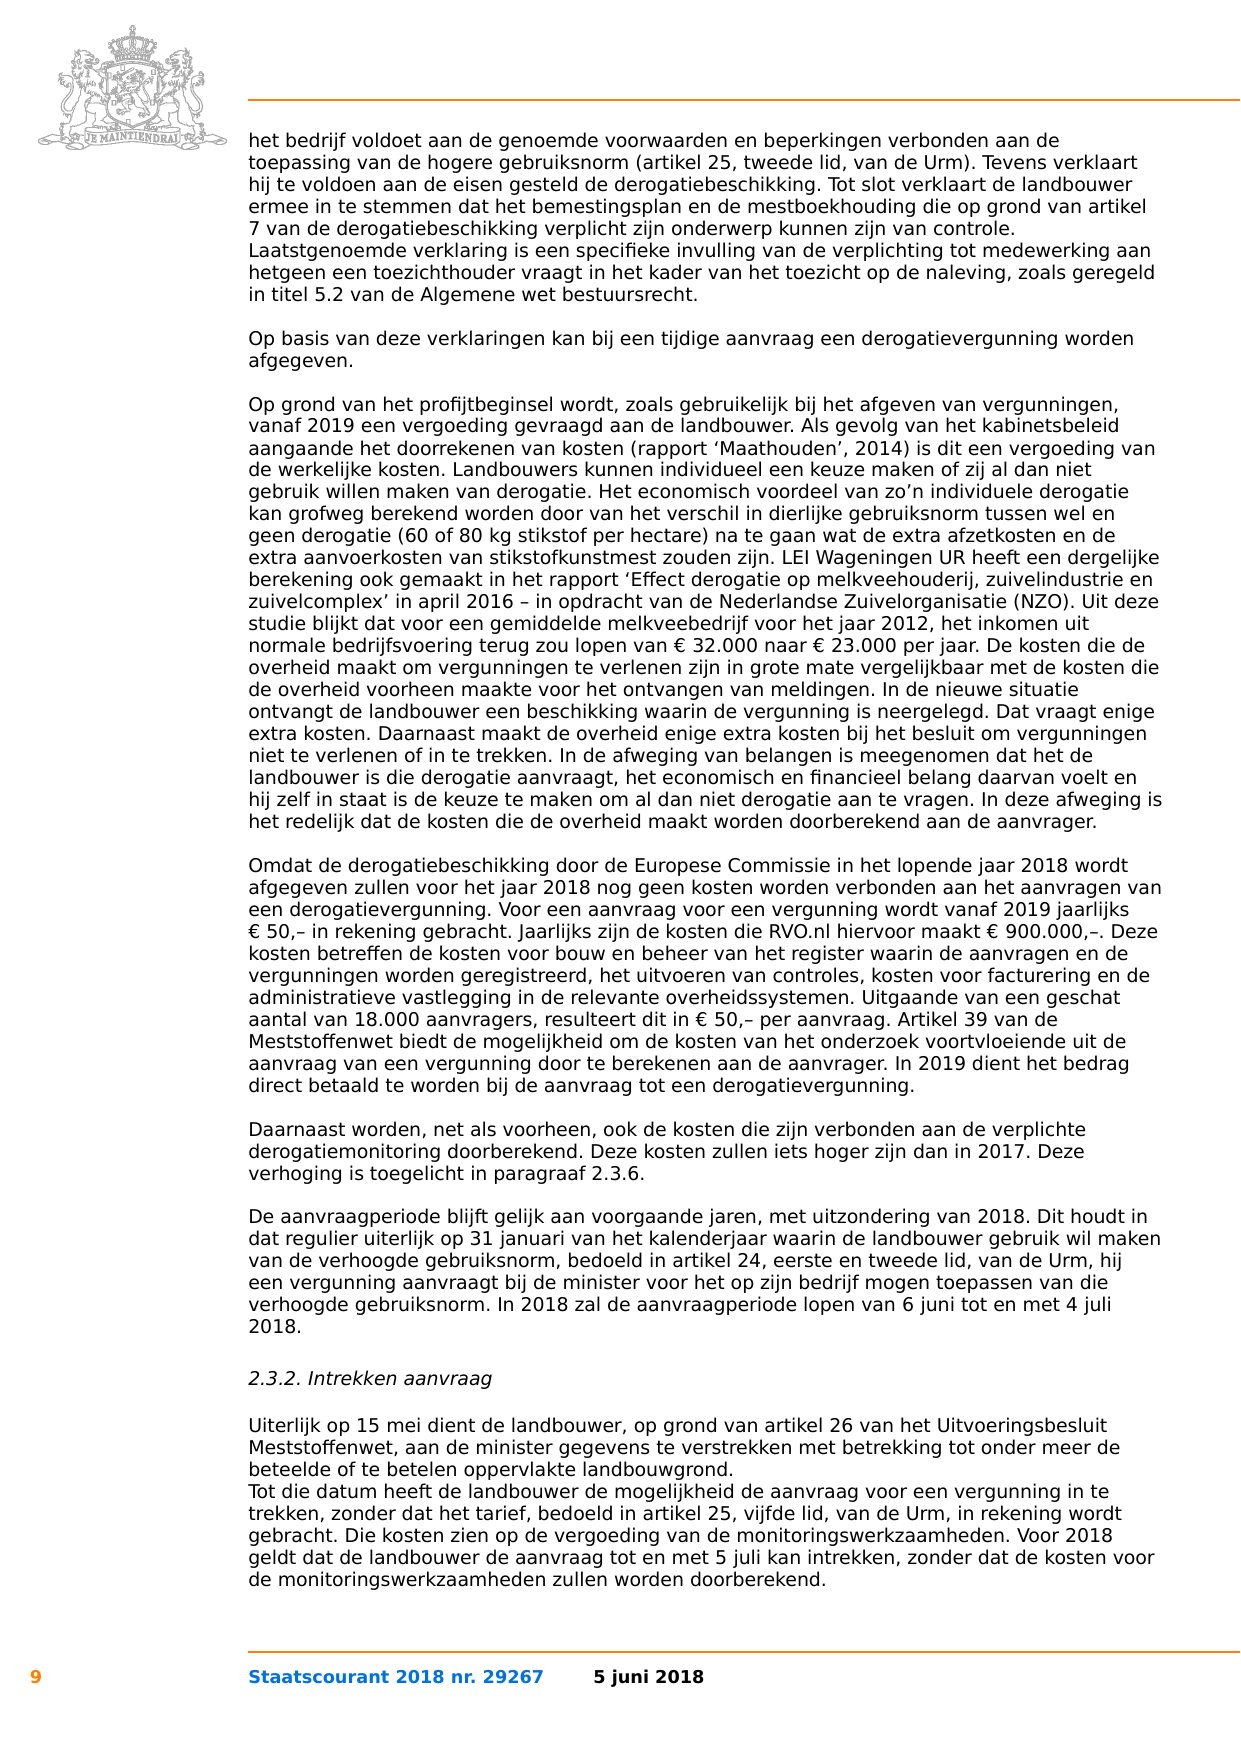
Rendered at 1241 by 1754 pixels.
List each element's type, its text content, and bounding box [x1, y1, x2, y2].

text het bedrijf voldoet aan de genoemde voorwaarden en beperkingen verbonden aan de toepassing van de hogere gebruiksnorm (artikel 25, tweede lid, van de Urm). Tevens verklaart hij te voldoen aan de eisen gesteld de derogatiebeschikking. Tot slot verklaart de landbouwer ermee in te stemmen dat het bemestingsplan en de mestboekhouding die op grond van artikel 7 van de derogatiebeschikking verplicht zijn onderwerp kunnen zijn van controle. Laatstgenoemde verklaring is een specifieke invulling van de verplichting tot medewerking aan hetgeen een toezichthouder vraagt in het kader van het toezicht op de naleving, zoals geregeld in titel 5.2 van de Algemene wet bestuursrecht. [248, 130, 1163, 306]
text Omdat de derogatiebeschikking door de Europese Commissie in het lopende jaar 2018 wordt afgegeven zullen voor het jaar 2018 nog geen kosten worden verbonden aan het aanvragen van een derogatievergunning. Voor een aanvraag voor een vergunning wordt vanaf 2019 jaarlijks € 50,– in rekening gebracht. Jaarlijks zijn de kosten die RVO.nl hiervoor maakt € 900.000,–. Deze kosten betreffen de kosten voor bouw en beheer van het register waarin de aanvragen en de vergunningen worden geregistreerd, het uitvoeren van controles, kosten voor facturering en de administratieve vastlegging in de relevante overheidssystemen. Uitgaande van een geschat aantal van 18.000 aanvragers, resulteert dit in € 50,– per aanvraag. Artikel 39 van de Meststoffenwet biedt de mogelijkheid om de kosten van het onderzoek voortvloeiende uit de aanvraag van een vergunning door te berekenen aan de aanvrager. In 2019 dient het bedrag direct betaald te worden bij de aanvraag tot een derogatievergunning. [248, 855, 1163, 1097]
subtitle 2.3.2. Intrekken aanvraag [248, 1368, 1163, 1390]
text Tot die datum heeft de landbouwer de mogelijkheid de aanvraag voor een vergunning in te trekken, zonder dat het tarief, bedoeld in artikel 25, vijfde lid, van de Urm, in rekening wordt gebracht. Die kosten zien op de vergoeding van de monitoringswerkzaamheden. Voor 2018 geldt dat de landbouwer de aanvraag tot en met 5 juli kan intrekken, zonder dat de kosten voor de monitoringswerkzaamheden zullen worden doorberekend. [248, 1481, 1163, 1591]
text Op grond van het profijtbeginsel wordt, zoals gebruikelijk bij het afgeven van vergunningen, vanaf 2019 een vergoeding gevraagd aan de landbouwer. Als gevolg van het kabinetsbeleid aangaande het doorrekenen van kosten (rapport ‘Maathouden’, 2014) is dit een vergoeding van de werkelijke kosten. Landbouwers kunnen individueel een keuze maken of zij al dan niet gebruik willen maken van derogatie. Het economisch voordeel van zo’n individuele derogatie kan grofweg berekend worden door van het verschil in dierlijke gebruiksnorm tussen wel en geen derogatie (60 of 80 kg stikstof per hectare) na te gaan wat de extra afzetkosten en de extra aanvoerkosten van stikstofkunstmest zouden zijn. LEI Wageningen UR heeft een dergelijke berekening ook gemaakt in het rapport ‘Effect derogatie op melkveehouderij, zuivelindustrie en zuivelcomplex’ in april 2016 – in opdracht van de Nederlandse Zuivelorganisatie (NZO). Uit deze studie blijkt dat voor een gemiddelde melkveebedrijf voor het jaar 2012, het inkomen uit normale bedrijfsvoering terug zou lopen van € 32.000 naar € 23.000 per jaar. De kosten die de overheid maakt om vergunningen te verlenen zijn in grote mate vergelijkbaar met de kosten die de overheid voorheen maakte voor het ontvangen van meldingen. In de nieuwe situatie ontvangt de landbouwer een beschikking waarin de vergunning is neergelegd. Dat vraagt enige extra kosten. Daarnaast maakt de overheid enige extra kosten bij het besluit om vergunningen niet te verlenen of in te trekken. In de afweging van belangen is meegenomen dat het de landbouwer is die derogatie aanvraagt, het economisch en financieel belang daarvan voelt en hij zelf in staat is de keuze te maken om al dan niet derogatie aan te vragen. In deze afweging is het redelijk dat de kosten die de overheid maakt worden doorberekend aan de aanvrager. [248, 393, 1163, 833]
text Daarnaast worden, net als voorheen, ook de kosten die zijn verbonden aan de verplichte derogatiemonitoring doorberekend. Deze kosten zullen iets hoger zijn dan in 2017. Deze verhoging is toegelicht in paragraaf 2.3.6. [248, 1118, 1163, 1184]
text Uiterlijk op 15 mei dient de landbouwer, op grond van artikel 26 van het Uitvoeringsbesluit Meststoffenwet, aan de minister gegevens te verstrekken met betrekking tot onder meer de beteelde of te betelen oppervlakte landbouwgrond. [248, 1415, 1163, 1481]
text De aanvraagperiode blijft gelijk aan voorgaande jaren, met uitzondering van 2018. Dit houdt in dat regulier uiterlijk op 31 januari van het kalenderjaar waarin de landbouwer gebruik wil maken van de verhoogde gebruiksnorm, bedoeld in artikel 24, eerste en tweede lid, van de Urm, hij een vergunning aanvraagt bij de minister voor het op zijn bedrijf mogen toepassen van die verhoogde gebruiksnorm. In 2018 zal de aanvraagperiode lopen van 6 juni tot en met 4 juli 2018. [248, 1206, 1163, 1338]
picture [38, 25, 227, 150]
text Op basis van deze verklaringen kan bij een tijdige aanvraag een derogatievergunning worden afgegeven. [248, 328, 1163, 372]
